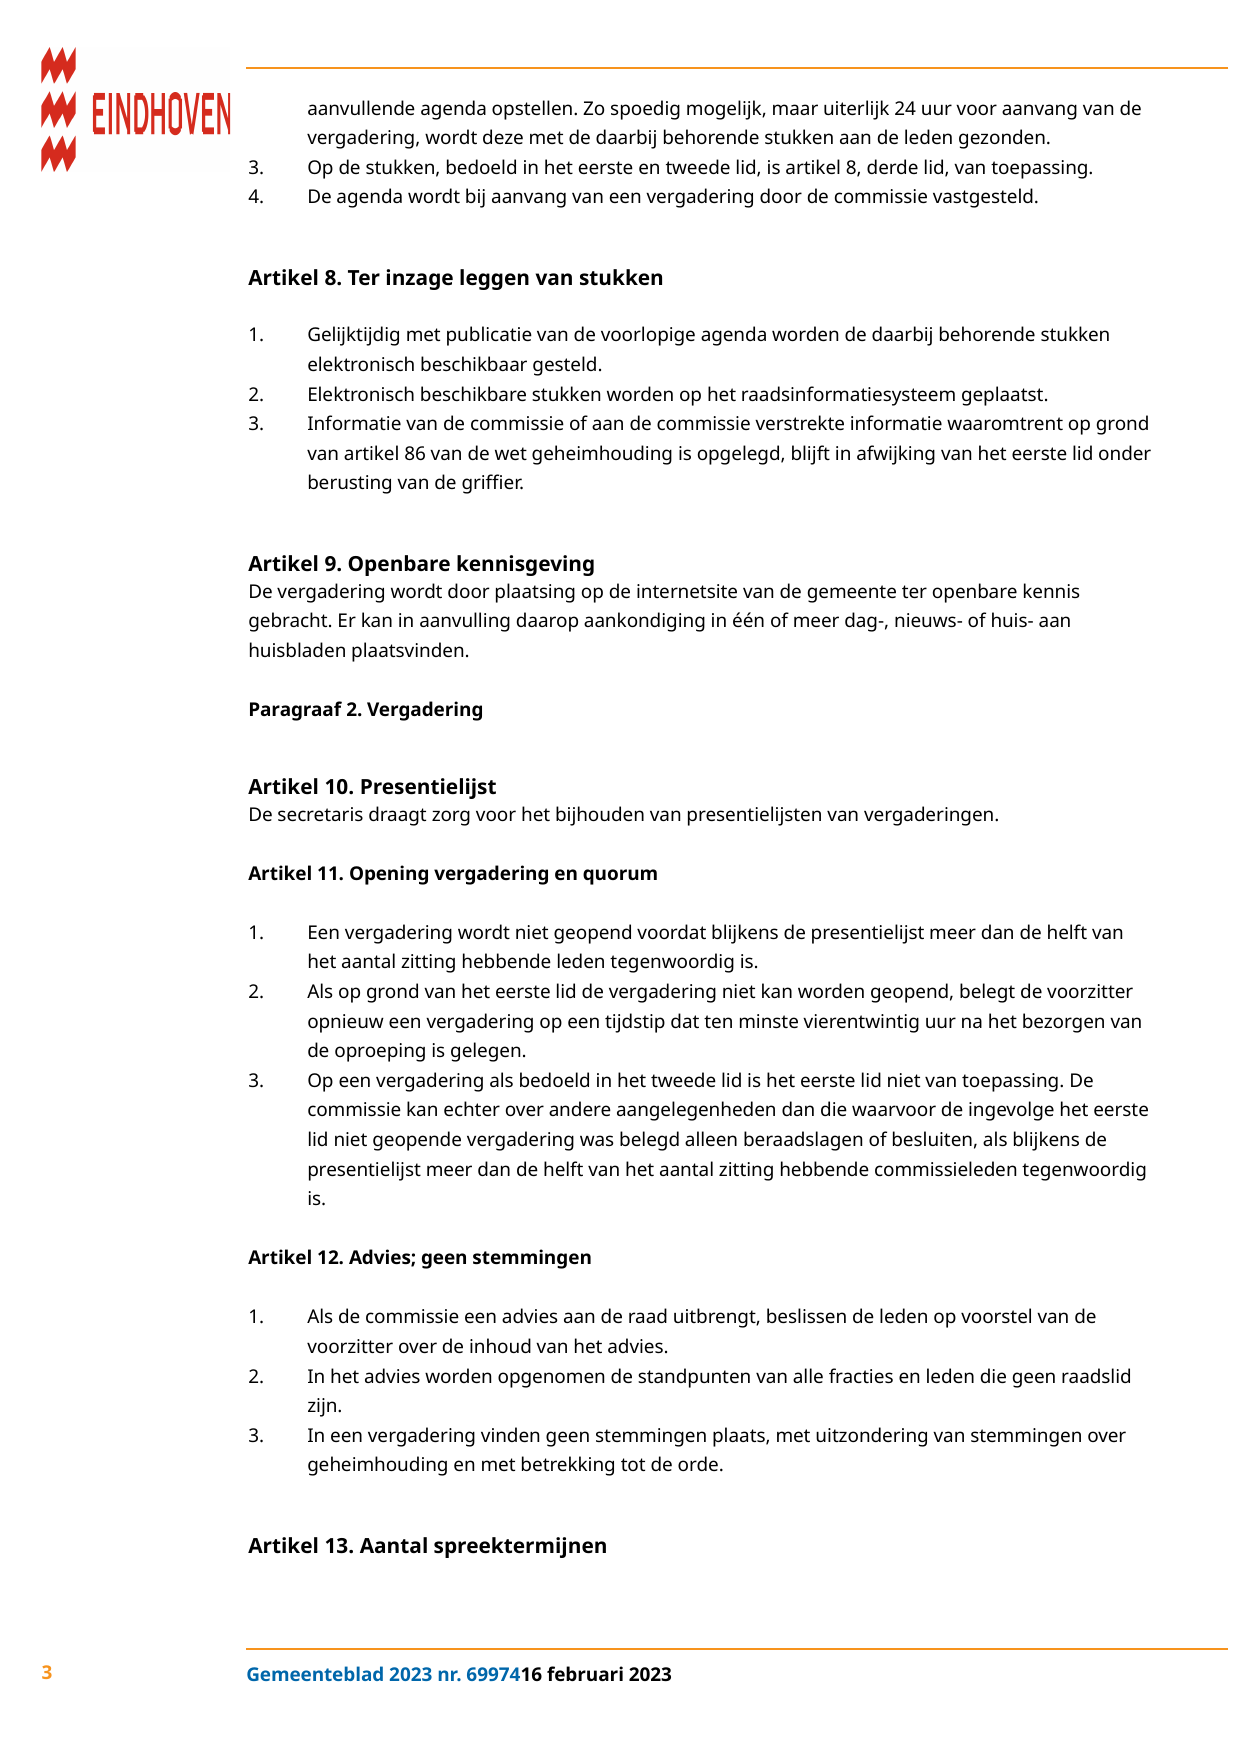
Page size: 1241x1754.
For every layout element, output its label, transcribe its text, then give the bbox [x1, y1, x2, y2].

list Informatie van de commissie of aan de commissie verstrekte informatie waaromtrent op grond van artikel 86 van de wet geheimhouding is opgelegd, blijft in afwijking van het eerste lid onder berusting van de griffier. [248, 410, 1152, 495]
list Op een vergadering als bedoeld in het tweede lid is het eerste lid niet van toepassing. De commissie kan echter over andere aangelegenheden dan die waarvoor de ingevolge het eerste lid niet geopende vergadering was belegd alleen beraadslagen of besluiten, als blijkens de presentielijst meer dan de helft van het aantal zitting hebbende commissieleden tegenwoordig is. [248, 1067, 1152, 1211]
list De agenda wordt bij aanvang van een vergadering door de commissie vastgesteld. [248, 183, 1152, 209]
picture [41, 47, 231, 172]
text Artikel 11. Opening vergadering en quorum [248, 860, 1152, 886]
list Elektronisch beschikbare stukken worden op het raadsinformatiesysteem geplaatst. [248, 381, 1152, 406]
list In het advies worden opgenomen de standpunten van alle fracties en leden die geen raadslid zijn. [248, 1363, 1152, 1418]
text Paragraaf 2. Vergadering [248, 696, 1152, 722]
text Artikel 8. Ter inzage leggen van stukken [248, 263, 1152, 292]
list Als op grond van het eerste lid de vergadering niet kan worden geopend, belegt de voorzitter opnieuw een vergadering op een tijdstip dat ten minste vierentwintig uur na het bezorgen van de oproeping is gelegen. [248, 978, 1152, 1063]
list aanvullende agenda opstellen. Zo spoedig mogelijk, maar uiterlijk 24 uur voor aanvang van de vergadering, wordt deze met de daarbij behorende stukken aan de leden gezonden. [248, 95, 1152, 150]
text Artikel 10. Presentielijst [248, 772, 1152, 801]
list Als de commissie een advies aan de raad uitbrengt, beslissen de leden op voorstel van de voorzitter over de inhoud van het advies. [248, 1304, 1152, 1359]
list Op de stukken, bedoeld in het eerste en tweede lid, is artikel 8, derde lid, van toepassing. [248, 154, 1152, 180]
text De secretaris draagt zorg voor het bijhouden van presentielijsten van vergaderingen. [248, 801, 1152, 827]
text De vergadering wordt door plaatsing op de internetsite van de gemeente ter openbare kennis gebracht. Er kan in aanvulling daarop aankondiging in één of meer dag-, nieuws- of huis- aan huisbladen plaatsvinden. [248, 578, 1152, 663]
text Artikel 12. Advies; geen stemmingen [248, 1244, 1152, 1270]
list Een vergadering wordt niet geopend voordat blijkens de presentielijst meer dan de helft van het aantal zitting hebbende leden tegenwoordig is. [248, 919, 1152, 974]
text Artikel 13. Aantal spreektermijnen [248, 1532, 1152, 1560]
text Artikel 9. Openbare kennisgeving [248, 549, 1152, 578]
list In een vergadering vinden geen stemmingen plaats, met uitzondering van stemmingen over geheimhouding en met betrekking tot de orde. [248, 1422, 1152, 1477]
list Gelijktijdig met publicatie van de voorlopige agenda worden de daarbij behorende stukken elektronisch beschikbaar gesteld. [248, 322, 1152, 377]
